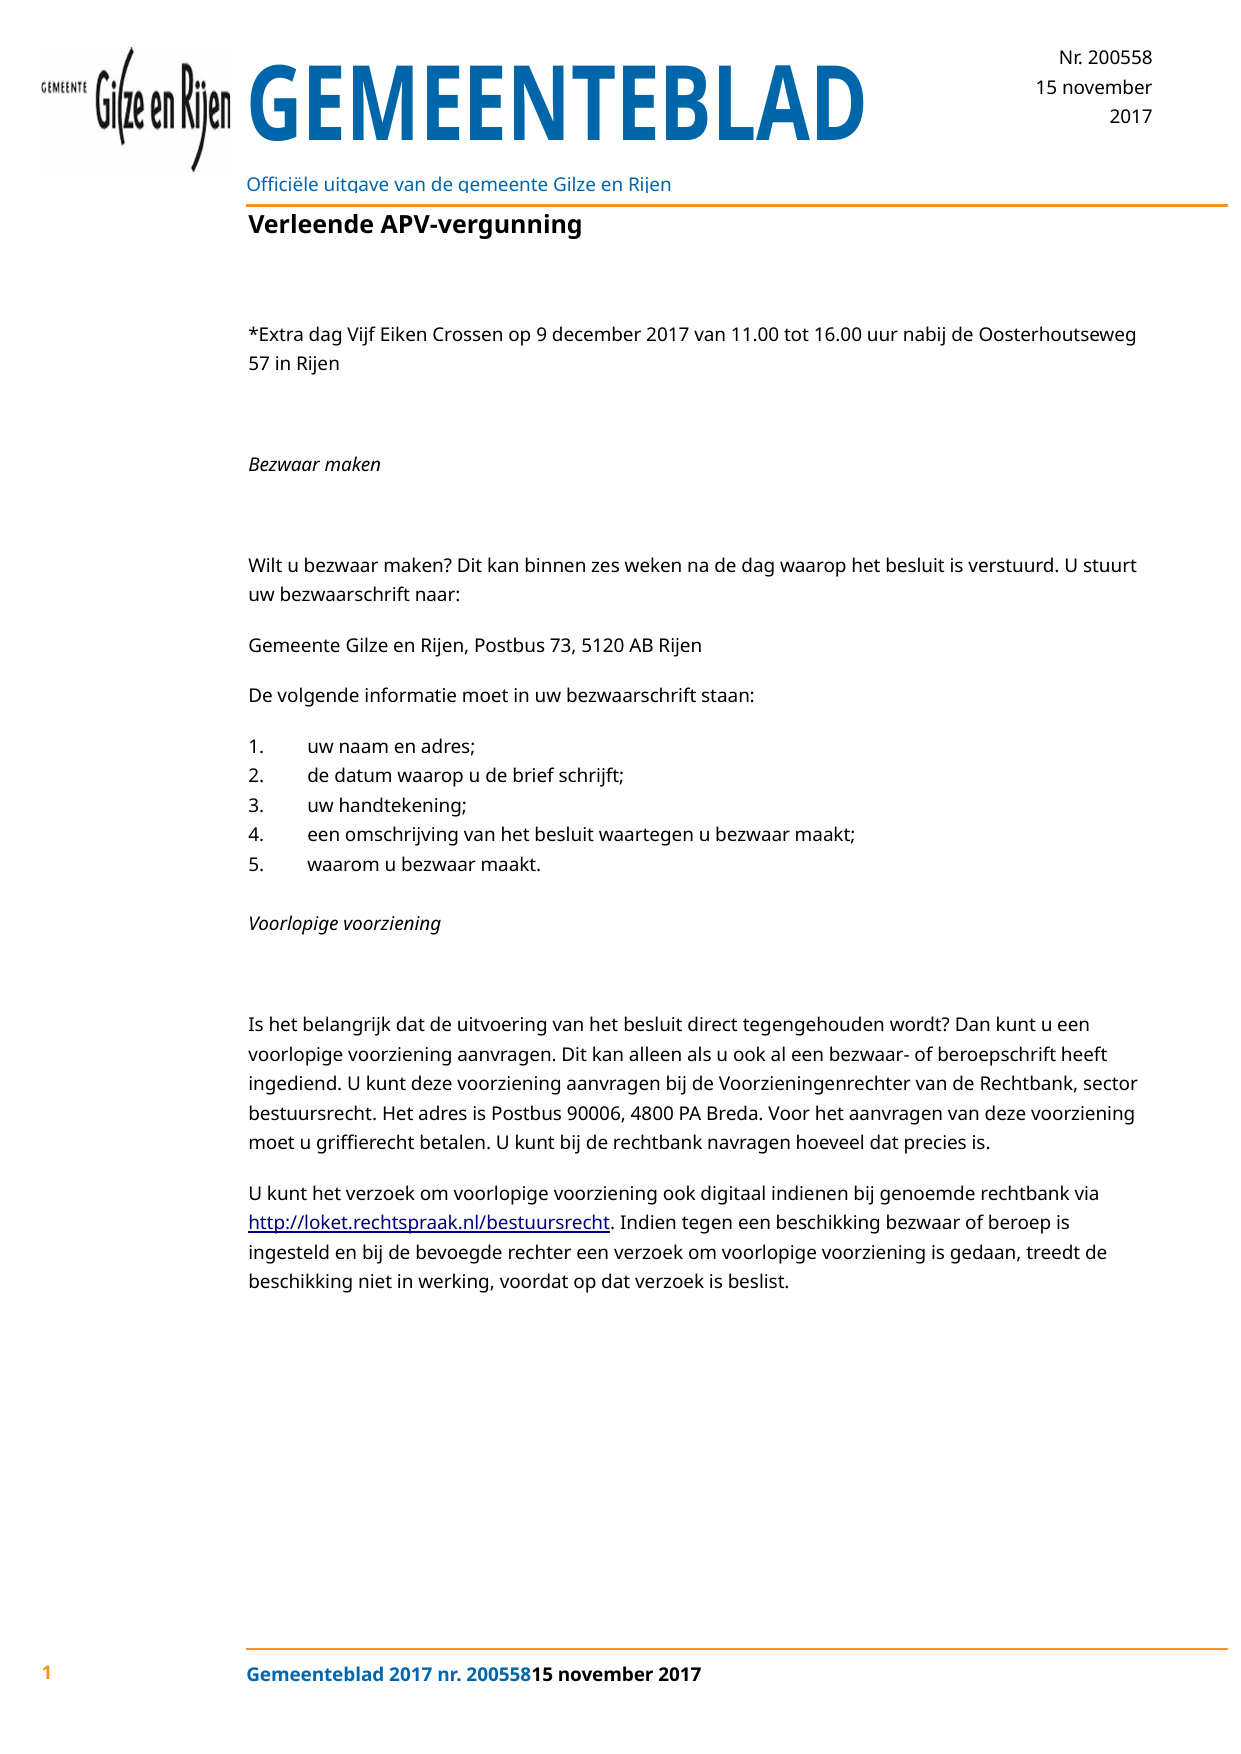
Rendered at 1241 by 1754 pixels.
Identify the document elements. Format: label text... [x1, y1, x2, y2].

list waarom u bezwaar maakt. [248, 851, 1152, 877]
list uw naam en adres; [248, 733, 1152, 758]
list uw handtekening; [248, 792, 1152, 818]
text Verleende APV-vergunning [248, 207, 1152, 241]
text Bezwaar maken [248, 451, 1152, 477]
text Is het belangrijk dat de uitvoering van het besluit direct tegengehouden wordt? Dan kunt u een voorlopige voorziening aanvragen. Dit kan alleen als u ook al een bezwaar- of beroepschrift heeft ingediend. U kunt deze voorziening aanvragen bij de Voorzieningenrechter van de Rechtbank, sector bestuursrecht. Het adres is Postbus 90006, 4800 PA Breda. Voor het aanvragen van deze voorziening moet u griffierecht betalen. U kunt bij de rechtbank navragen hoeveel dat precies is. [248, 1011, 1152, 1155]
list de datum waarop u de brief schrijft; [248, 762, 1152, 788]
text Wilt u bezwaar maken? Dit kan binnen zes weken na de dag waarop het besluit is verstuurd. U stuurt uw bezwaarschrift naar: [248, 552, 1152, 607]
text Voorlopige voorziening [248, 910, 1152, 936]
text Gemeente Gilze en Rijen, Postbus 73, 5120 AB Rijen [248, 632, 1152, 658]
picture [41, 47, 231, 172]
text U kunt het verzoek om voorlopige voorziening ook digitaal indienen bij genoemde rechtbank via http://loket.rechtspraak.nl/bestuursrecht. Indien tegen een beschikking bezwaar of beroep is ingesteld en bij de bevoegde rechter een verzoek om voorlopige voorziening is gedaan, treedt de beschikking niet in werking, voordat op dat verzoek is beslist. [248, 1180, 1152, 1294]
text De volgende informatie moet in uw bezwaarschrift staan: [248, 682, 1152, 708]
text *Extra dag Vijf Eiken Crossen op 9 december 2017 van 11.00 tot 16.00 uur nabij de Oosterhoutseweg 57 in Rijen [248, 321, 1152, 376]
list een omschrijving van het besluit waartegen u bezwaar maakt; [248, 822, 1152, 847]
